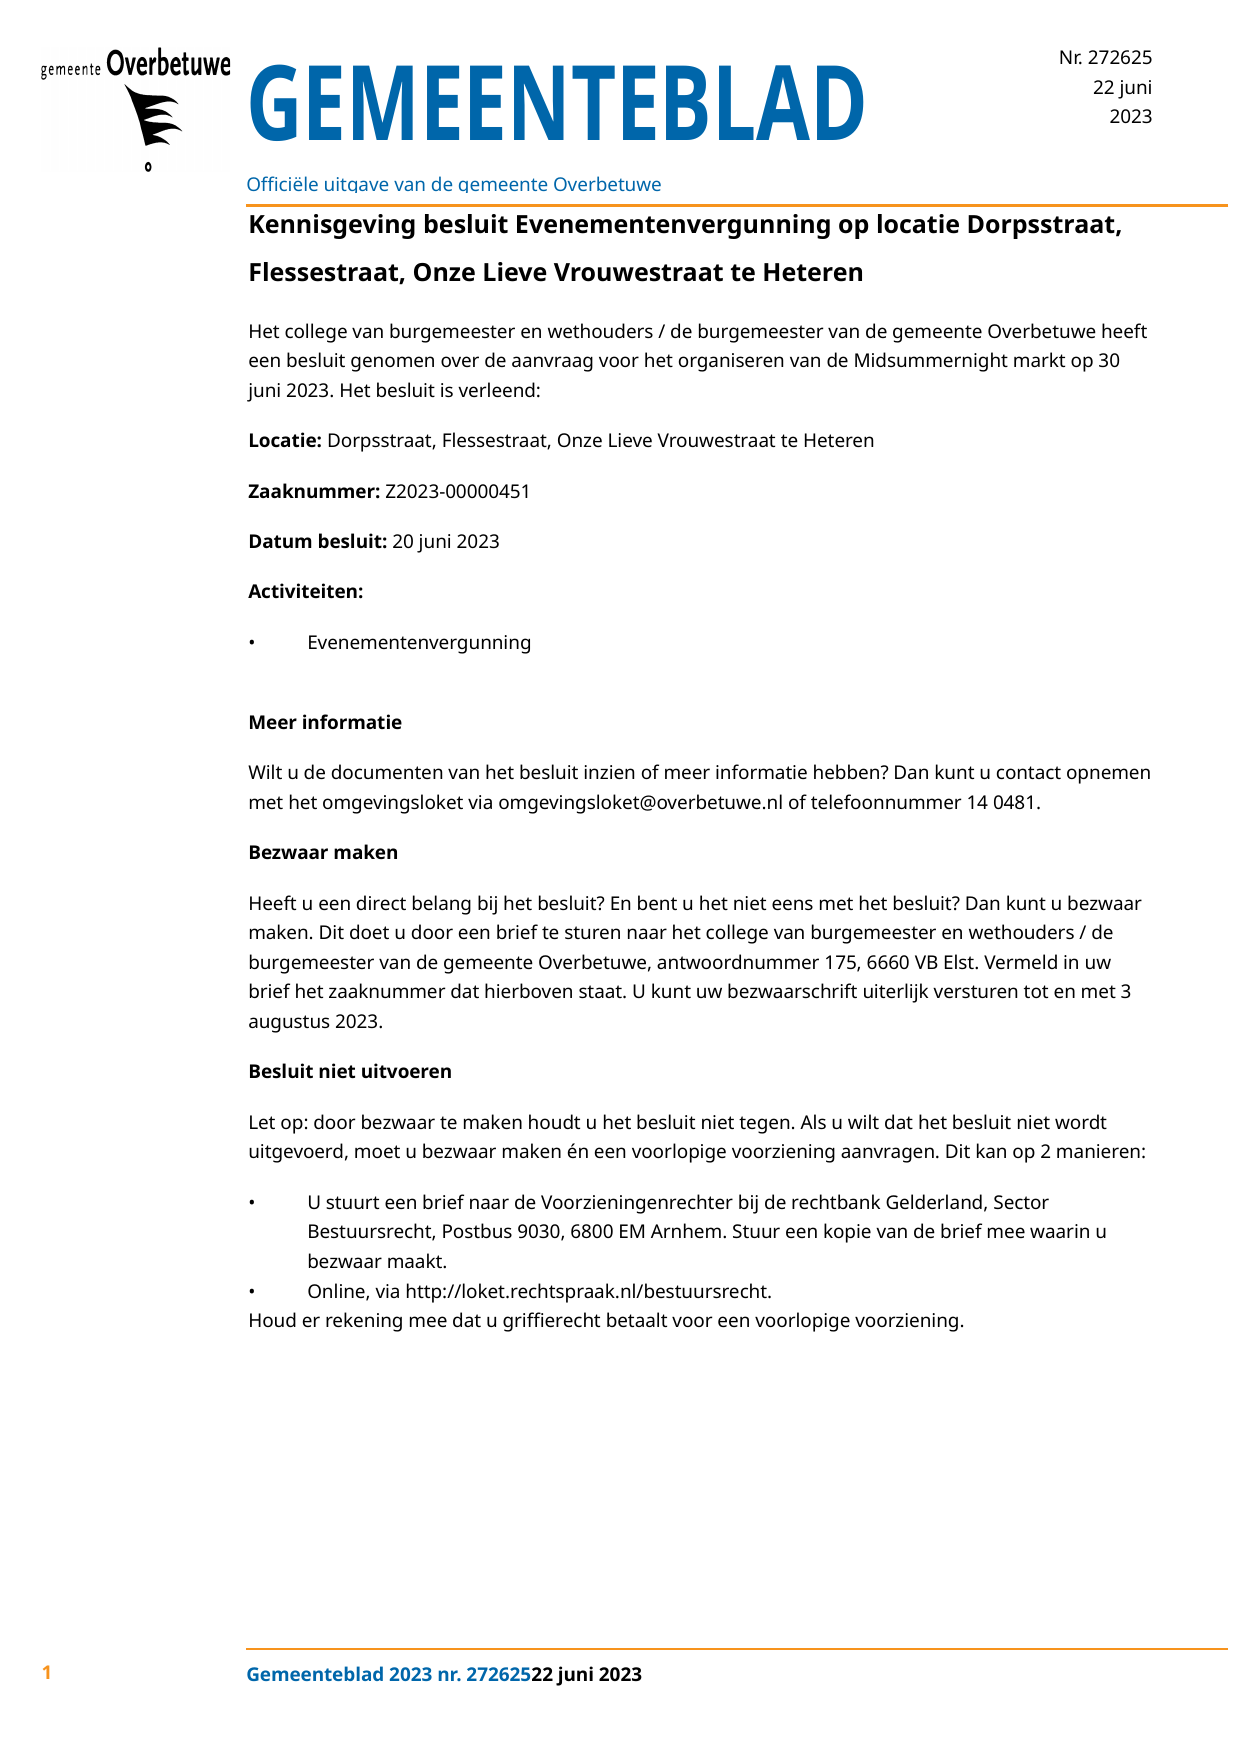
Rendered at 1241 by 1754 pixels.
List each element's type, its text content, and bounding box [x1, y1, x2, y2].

picture [41, 47, 231, 172]
text Meer informatie [248, 709, 1152, 735]
text Heeft u een direct belang bij het besluit? En bent u het niet eens met het besluit? Dan kunt u bezwaar maken. Dit doet u door een brief te sturen naar het college van burgemeester en wethouders / de burgemeester van de gemeente Overbetuwe, antwoordnummer 175, 6660 VB Elst. Vermeld in uw brief het zaaknummer dat hierboven staat. U kunt uw bezwaarschrift uiterlijk versturen tot en met 3 augustus 2023. [248, 890, 1152, 1034]
text Houd er rekening mee dat u griffierecht betaalt voor een voorlopige voorziening. [248, 1307, 1152, 1333]
text Wilt u de documenten van het besluit inzien of meer informatie hebben? Dan kunt u contact opnemen met het omgevingsloket via omgevingsloket@overbetuwe.nl of telefoonnummer 14 0481. [248, 759, 1152, 815]
text Datum besluit: 20 juni 2023 [248, 528, 1152, 554]
text Locatie: Dorpsstraat, Flessestraat, Onze Lieve Vrouwestraat te Heteren [248, 427, 1152, 453]
list Evenementenvergunning [248, 629, 1152, 655]
text Let op: door bezwaar te maken houdt u het besluit niet tegen. Als u wilt dat het besluit niet wordt uitgevoerd, moet u bezwaar maken én een voorlopige voorziening aanvragen. Dit kan op 2 manieren: [248, 1109, 1152, 1164]
text Zaaknummer: Z2023-00000451 [248, 478, 1152, 504]
list Online, via http://loket.rechtspraak.nl/bestuursrecht. [248, 1278, 1152, 1304]
list U stuurt een brief naar de Voorzieningenrechter bij de rechtbank Gelderland, Sector Bestuursrecht, Postbus 9030, 6800 EM Arnhem. Stuur een kopie van de brief mee waarin u bezwaar maakt. [248, 1189, 1152, 1274]
text Bezwaar maken [248, 839, 1152, 865]
text Besluit niet uitvoeren [248, 1059, 1152, 1084]
text Het college van burgemeester en wethouders / de burgemeester van de gemeente Overbetuwe heeft een besluit genomen over de aanvraag voor het organiseren van de Midsummernight markt op 30 juni 2023. Het besluit is verleend: [248, 318, 1152, 403]
text Kennisgeving besluit Evenementenvergunning op locatie Dorpsstraat, Flessestraat, Onze Lieve Vrouwestraat te Heteren [248, 207, 1152, 288]
text Activiteiten: [248, 579, 1152, 604]
